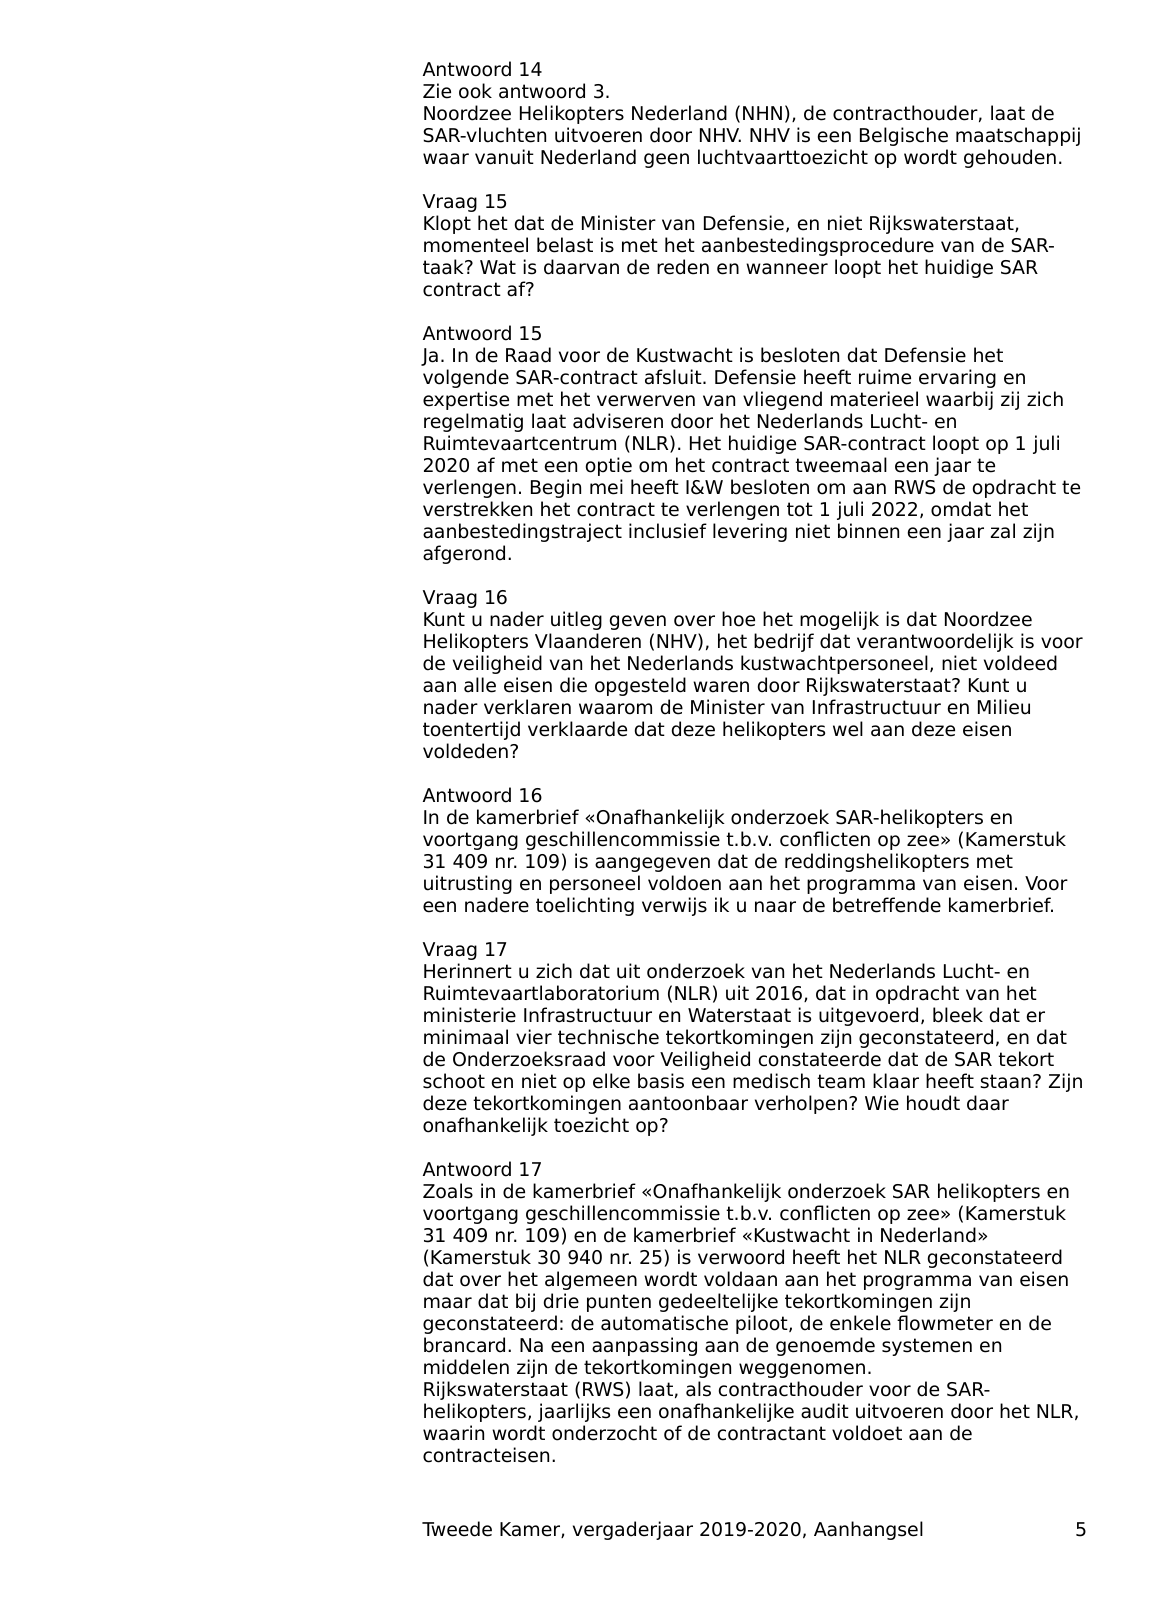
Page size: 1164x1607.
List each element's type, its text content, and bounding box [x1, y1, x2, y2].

text Antwoord 14 [422, 59, 1087, 81]
text Vraag 17 [422, 939, 1087, 961]
text Vraag 15 [422, 191, 1087, 213]
text Herinnert u zich dat uit onderzoek van het Nederlands Lucht- en Ruimtevaartlaboratorium (NLR) uit 2016, dat in opdracht van het ministerie Infrastructuur en Waterstaat is uitgevoerd, bleek dat er minimaal vier technische tekortkomingen zijn geconstateerd, en dat de Onderzoeksraad voor Veiligheid constateerde dat de SAR tekort schoot en niet op elke basis een medisch team klaar heeft staan? Zijn deze tekortkomingen aantoonbaar verholpen? Wie houdt daar onafhankelijk toezicht op? [422, 961, 1087, 1137]
text Vraag 16 [422, 587, 1087, 609]
text In de kamerbrief «Onafhankelijk onderzoek SAR-helikopters en voortgang geschillencommissie t.b.v. conflicten op zee» (Kamerstuk 31 409 nr. 109) is aangegeven dat de reddingshelikopters met uitrusting en personeel voldoen aan het programma van eisen. Voor een nadere toelichting verwijs ik u naar de betreffende kamerbrief. [422, 807, 1087, 917]
text Antwoord 16 [422, 785, 1087, 807]
text Antwoord 17 [422, 1159, 1087, 1181]
text Ja. In de Raad voor de Kustwacht is besloten dat Defensie het volgende SAR-contract afsluit. Defensie heeft ruime ervaring en expertise met het verwerven van vliegend materieel waarbij zij zich regelmatig laat adviseren door het Nederlands Lucht- en Ruimtevaartcentrum (NLR). Het huidige SAR-contract loopt op 1 juli 2020 af met een optie om het contract tweemaal een jaar te verlengen. Begin mei heeft I&W besloten om aan RWS de opdracht te verstrekken het contract te verlengen tot 1 juli 2022, omdat het aanbestedingstraject inclusief levering niet binnen een jaar zal zijn afgerond. [422, 345, 1087, 565]
text Zie ook antwoord 3. [422, 81, 1087, 103]
text Noordzee Helikopters Nederland (NHN), de contracthouder, laat de SAR-vluchten uitvoeren door NHV. NHV is een Belgische maatschappij waar vanuit Nederland geen luchtvaarttoezicht op wordt gehouden. [422, 103, 1087, 169]
text Antwoord 15 [422, 323, 1087, 345]
text Kunt u nader uitleg geven over hoe het mogelijk is dat Noordzee Helikopters Vlaanderen (NHV), het bedrijf dat verantwoordelijk is voor de veiligheid van het Nederlands kustwachtpersoneel, niet voldeed aan alle eisen die opgesteld waren door Rijkswaterstaat? Kunt u nader verklaren waarom de Minister van Infrastructuur en Milieu toentertijd verklaarde dat deze helikopters wel aan deze eisen voldeden? [422, 609, 1087, 763]
text Zoals in de kamerbrief «Onafhankelijk onderzoek SAR helikopters en voortgang geschillencommissie t.b.v. conflicten op zee» (Kamerstuk 31 409 nr. 109) en de kamerbrief «Kustwacht in Nederland» (Kamerstuk 30 940 nr. 25) is verwoord heeft het NLR geconstateerd dat over het algemeen wordt voldaan aan het programma van eisen maar dat bij drie punten gedeeltelijke tekortkomingen zijn geconstateerd: de automatische piloot, de enkele flowmeter en de brancard. Na een aanpassing aan de genoemde systemen en middelen zijn de tekortkomingen weggenomen. [422, 1181, 1087, 1379]
text Klopt het dat de Minister van Defensie, en niet Rijkswaterstaat, momenteel belast is met het aanbestedingsprocedure van de SAR-taak? Wat is daarvan de reden en wanneer loopt het huidige SAR contract af? [422, 213, 1087, 301]
text Rijkswaterstaat (RWS) laat, als contracthouder voor de SAR-helikopters, jaarlijks een onafhankelijke audit uitvoeren door het NLR, waarin wordt onderzocht of de contractant voldoet aan de contracteisen. [422, 1379, 1087, 1467]
